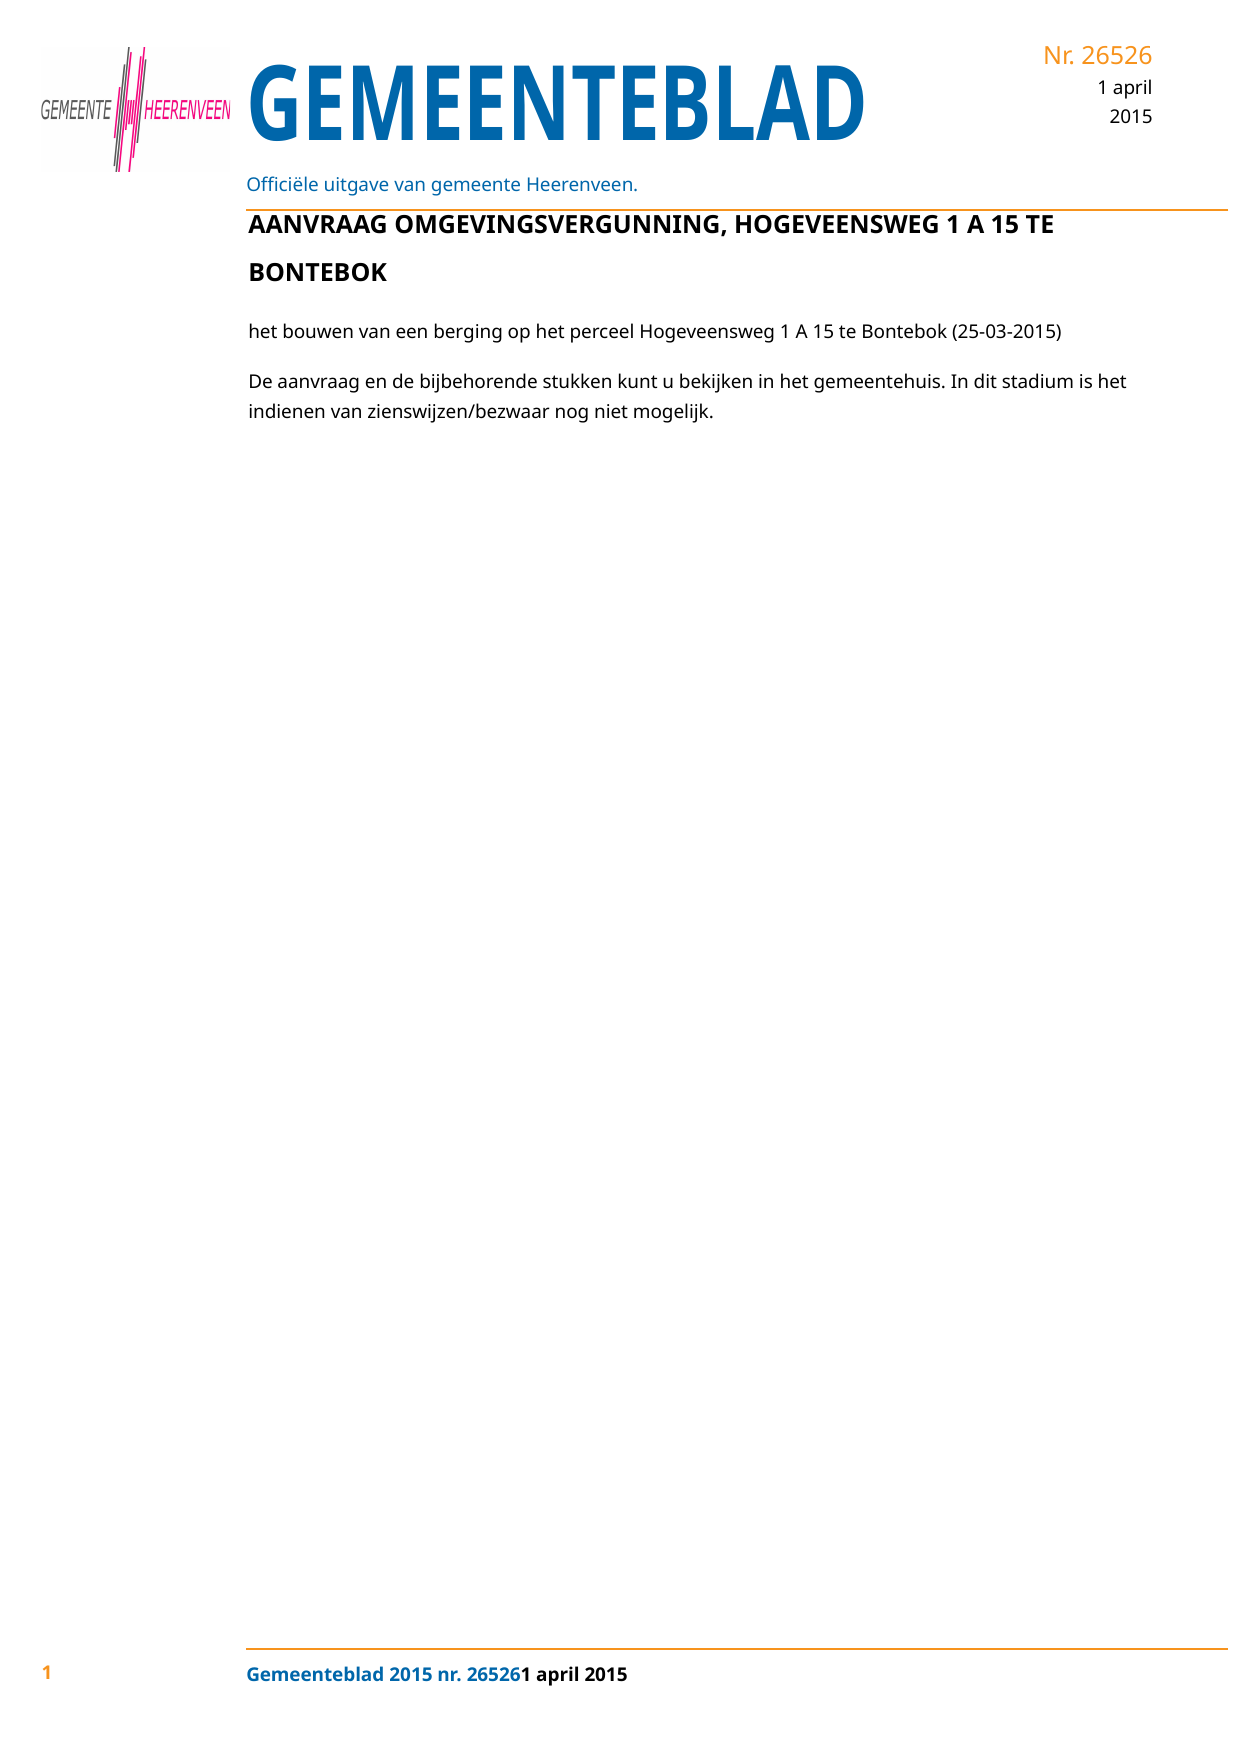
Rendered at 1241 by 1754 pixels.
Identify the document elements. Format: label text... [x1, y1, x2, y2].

text De aanvraag en de bijbehorende stukken kunt u bekijken in het gemeentehuis. In dit stadium is het indienen van zienswijzen/bezwaar nog niet mogelijk. [248, 368, 1152, 424]
text het bouwen van een berging op het perceel Hogeveensweg 1 A 15 te Bontebok (25-03-2015) [248, 318, 1152, 344]
picture [41, 47, 231, 172]
text AANVRAAG OMGEVINGSVERGUNNING, HOGEVEENSWEG 1 A 15 TE BONTEBOK [248, 211, 1152, 288]
